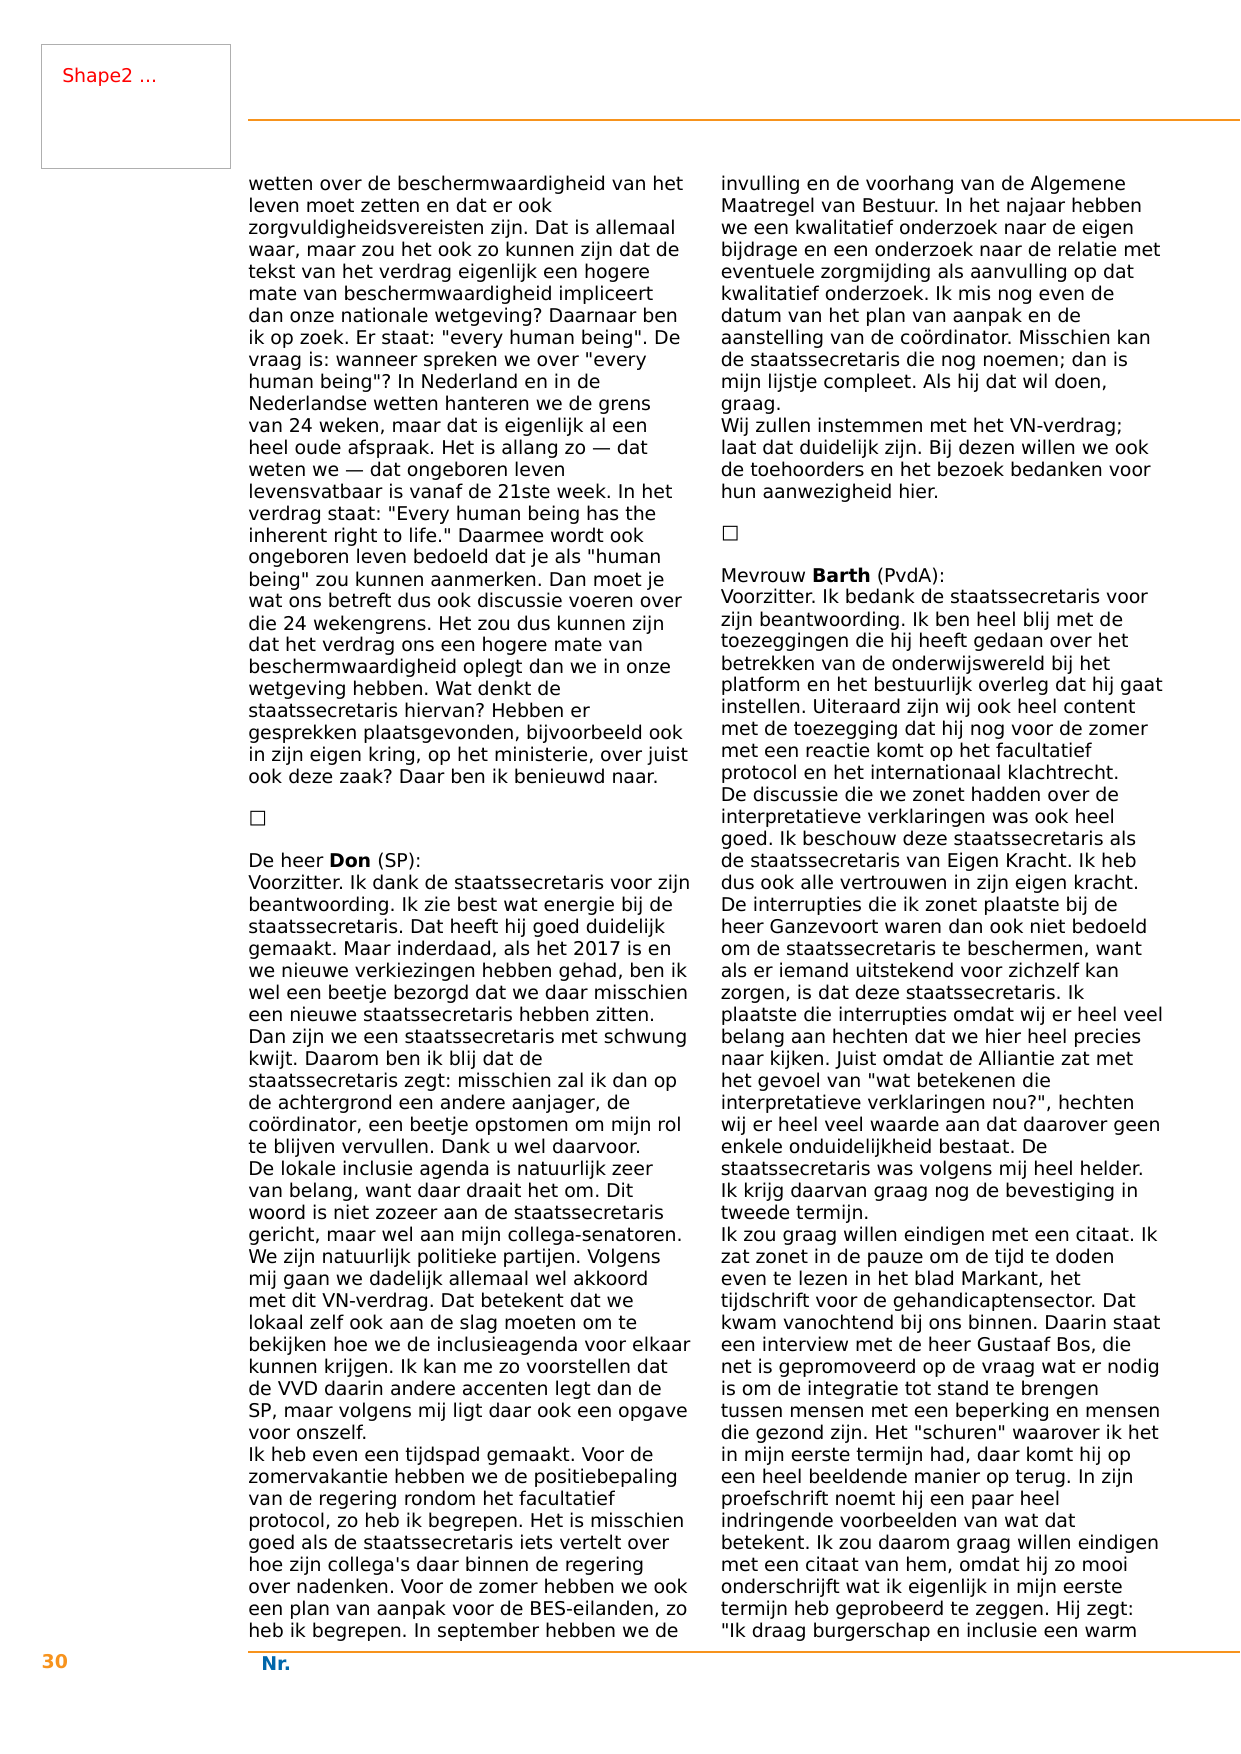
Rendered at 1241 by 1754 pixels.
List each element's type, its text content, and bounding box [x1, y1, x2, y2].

text De heer Don (SP): [248, 850, 691, 872]
text De lokale inclusie agenda is natuurlijk zeer van belang, want daar draait het om. Dit woord is niet zozeer aan de staatssecretaris gericht, maar wel aan mijn collega-senatoren. We zijn natuurlijk politieke partijen. Volgens mij gaan we dadelijk allemaal wel akkoord met dit VN-verdrag. Dat betekent dat we lokaal zelf ook aan de slag moeten om te bekijken hoe we de inclusieagenda voor elkaar kunnen krijgen. Ik kan me zo voorstellen dat de VVD daarin andere accenten legt dan de SP, maar volgens mij ligt daar ook een opgave voor onszelf. [248, 1158, 691, 1444]
text ⬜ [721, 522, 1163, 544]
text ⬜ [248, 808, 691, 830]
text Mevrouw Barth (PvdA): [721, 564, 1163, 586]
text Voorzitter. Ik dank de staatssecretaris voor zijn beantwoording. Ik zie best wat energie bij de staatssecretaris. Dat heeft hij goed duidelijk gemaakt. Maar inderdaad, als het 2017 is en we nieuwe verkiezingen hebben gehad, ben ik wel een beetje bezorgd dat we daar misschien een nieuwe staatssecretaris hebben zitten. Dan zijn we een staatssecretaris met schwung kwijt. Daarom ben ik blij dat de staatssecretaris zegt: misschien zal ik dan op de achtergrond een andere aanjager, de coördinator, een beetje opstomen om mijn rol te blijven vervullen. Dank u wel daarvoor. [248, 872, 691, 1158]
text Voorzitter. Ik bedank de staatssecretaris voor zijn beantwoording. Ik ben heel blij met de toezeggingen die hij heeft gedaan over het betrekken van de onderwijswereld bij het platform en het bestuurlijk overleg dat hij gaat instellen. Uiteraard zijn wij ook heel content met de toezegging dat hij nog voor de zomer met een reactie komt op het facultatief protocol en het internationaal klachtrecht. [721, 586, 1163, 784]
text Ik zou graag willen eindigen met een citaat. Ik zat zonet in de pauze om de tijd te doden even te lezen in het blad Markant, het tijdschrift voor de gehandicaptensector. Dat kwam vanochtend bij ons binnen. Daarin staat een interview met de heer Gustaaf Bos, die net is gepromoveerd op de vraag wat er nodig is om de integratie tot stand te brengen tussen mensen met een beperking en mensen die gezond zijn. Het "schuren" waarover ik het in mijn eerste termijn had, daar komt hij op een heel beeldende manier op terug. In zijn proefschrift noemt hij een paar heel indringende voorbeelden van wat dat betekent. Ik zou daarom graag willen eindigen met een citaat van hem, omdat hij zo mooi onderschrijft wat ik eigenlijk in mijn eerste termijn heb geprobeerd te zeggen. Hij zegt: "Ik draag burgerschap en inclusie een warm [721, 1224, 1163, 1641]
text De discussie die we zonet hadden over de interpretatieve verklaringen was ook heel goed. Ik beschouw deze staatssecretaris als de staatssecretaris van Eigen Kracht. Ik heb dus ook alle vertrouwen in zijn eigen kracht. De interrupties die ik zonet plaatste bij de heer Ganzevoort waren dan ook niet bedoeld om de staatssecretaris te beschermen, want als er iemand uitstekend voor zichzelf kan zorgen, is dat deze staatssecretaris. Ik plaatste die interrupties omdat wij er heel veel belang aan hechten dat we hier heel precies naar kijken. Juist omdat de Alliantie zat met het gevoel van "wat betekenen die interpretatieve verklaringen nou?", hechten wij er heel veel waarde aan dat daarover geen enkele onduidelijkheid bestaat. De staatssecretaris was volgens mij heel helder. Ik krijg daarvan graag nog de bevestiging in tweede termijn. [721, 784, 1163, 1224]
text Ik heb even een tijdspad gemaakt. Voor de zomervakantie hebben we de positiebepaling van de regering rondom het facultatief protocol, zo heb ik begrepen. Het is misschien goed als de staatssecretaris iets vertelt over hoe zijn collega's daar binnen de regering over nadenken. Voor de zomer hebben we ook een plan van aanpak voor de BES-eilanden, zo heb ik begrepen. In september hebben we de [248, 1444, 691, 1641]
text Wij zullen instemmen met het VN-verdrag; laat dat duidelijk zijn. Bij dezen willen we ook de toehoorders en het bezoek bedanken voor hun aanwezigheid hier. [721, 414, 1163, 502]
text wetten over de beschermwaardigheid van het leven moet zetten en dat er ook zorgvuldigheidsvereisten zijn. Dat is allemaal waar, maar zou het ook zo kunnen zijn dat de tekst van het verdrag eigenlijk een hogere mate van beschermwaardigheid impliceert dan onze nationale wetgeving? Daarnaar ben ik op zoek. Er staat: "every human being". De vraag is: wanneer spreken we over "every human being"? In Nederland en in de Nederlandse wetten hanteren we de grens van 24 weken, maar dat is eigenlijk al een heel oude afspraak. Het is allang zo — dat weten we — dat ongeboren leven levensvatbaar is vanaf de 21ste week. In het verdrag staat: "Every human being has the inherent right to life." Daarmee wordt ook ongeboren leven bedoeld dat je als "human being" zou kunnen aanmerken. Dan moet je wat ons betreft dus ook discussie voeren over die 24 wekengrens. Het zou dus kunnen zijn dat het verdrag ons een hogere mate van beschermwaardigheid oplegt dan we in onze wetgeving hebben. Wat denkt de staatssecretaris hiervan? Hebben er gesprekken plaatsgevonden, bijvoorbeeld ook in zijn eigen kring, op het ministerie, over juist ook deze zaak? Daar ben ik benieuwd naar. [248, 173, 691, 788]
text invulling en de voorhang van de Algemene Maatregel van Bestuur. In het najaar hebben we een kwalitatief onderzoek naar de eigen bijdrage en een onderzoek naar de relatie met eventuele zorgmijding als aanvulling op dat kwalitatief onderzoek. Ik mis nog even de datum van het plan van aanpak en de aanstelling van de coördinator. Misschien kan de staatssecretaris die nog noemen; dan is mijn lijstje compleet. Als hij dat wil doen, graag. [721, 173, 1163, 414]
